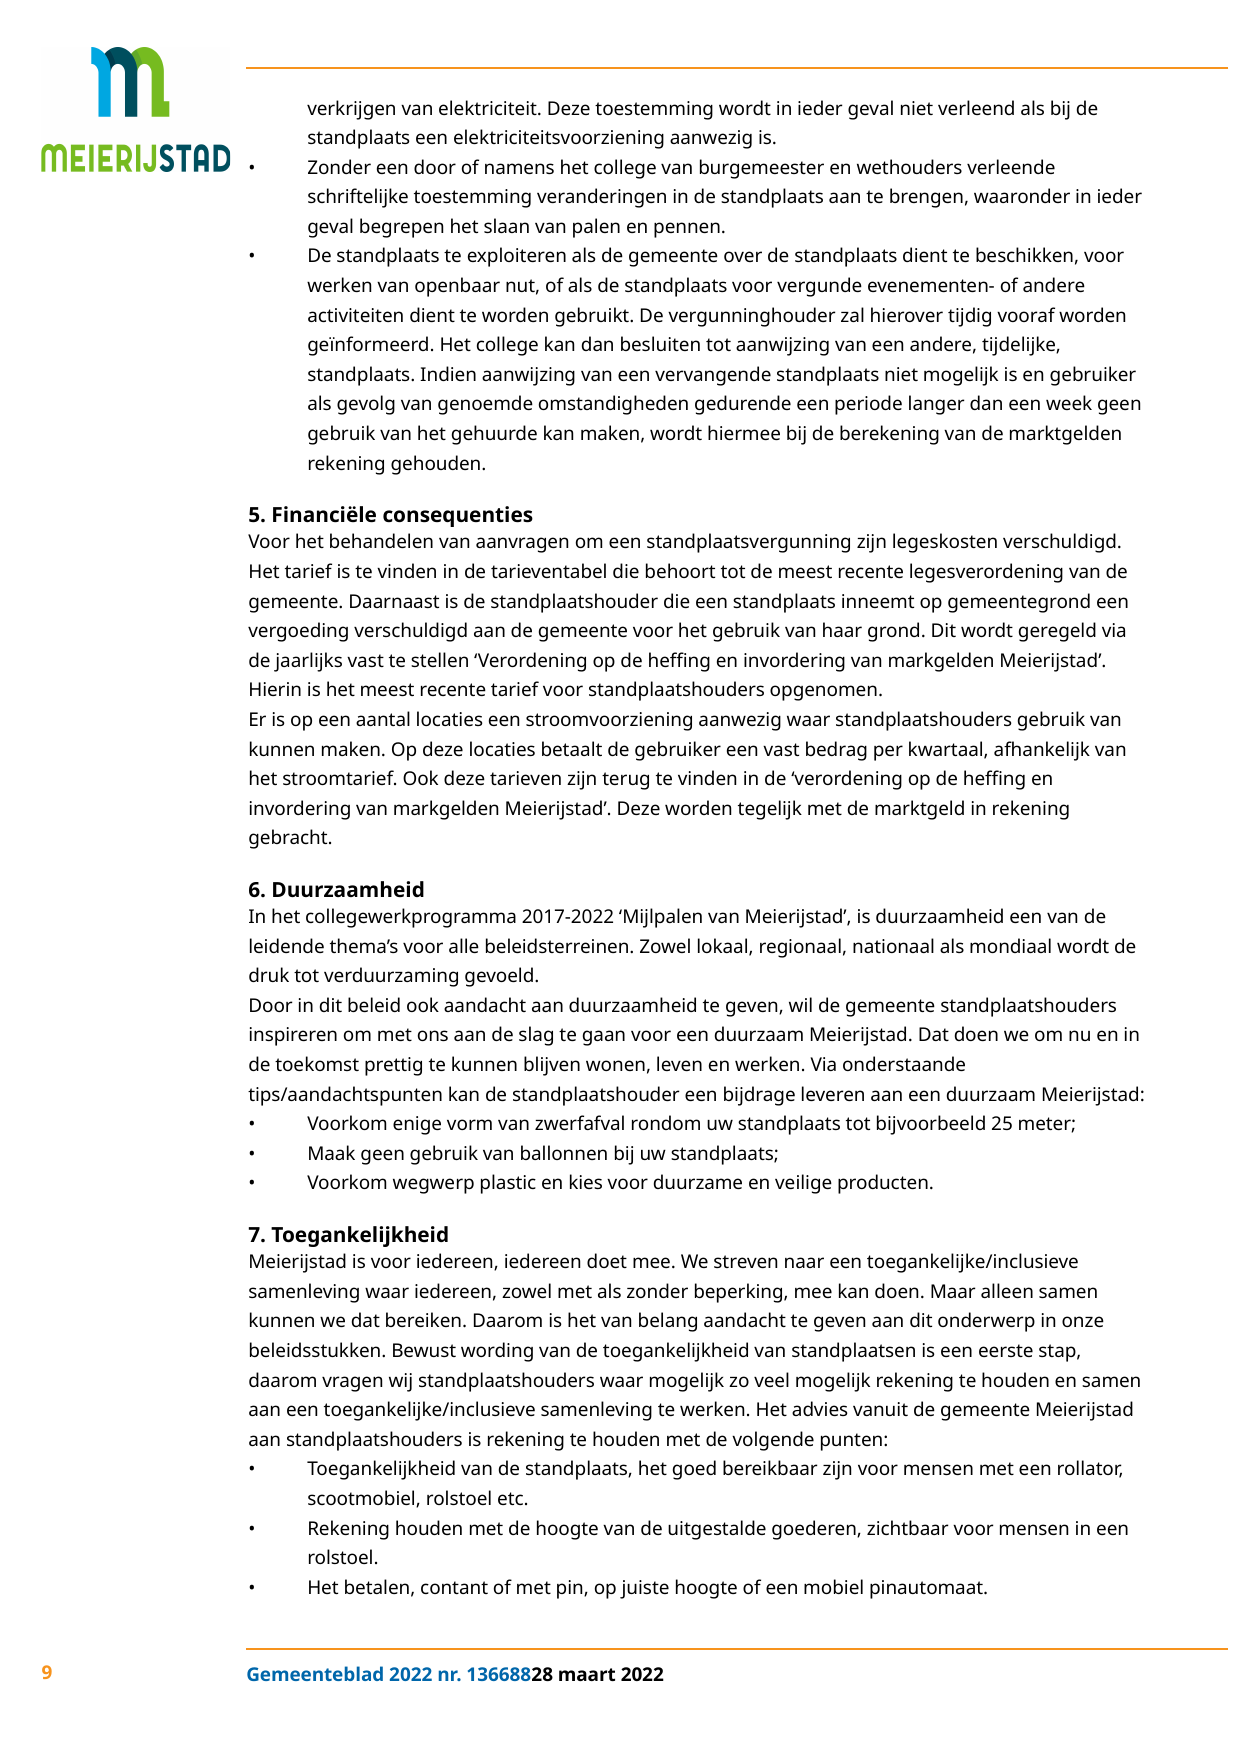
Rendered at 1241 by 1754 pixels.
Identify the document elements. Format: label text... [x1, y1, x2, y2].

text 7. Toegankelijkheid [248, 1220, 1152, 1248]
list Zonder een door of namens het college van burgemeester en wethouders verleende schriftelijke toestemming veranderingen in de standplaats aan te brengen, waaronder in ieder geval begrepen het slaan van palen en pennen. [248, 154, 1152, 239]
text 6. Duurzaamheid [248, 875, 1152, 903]
list Voorkom wegwerp plastic en kies voor duurzame en veilige producten. [248, 1169, 1152, 1195]
text 5. Financiële consequenties [248, 500, 1152, 529]
list De standplaats te exploiteren als de gemeente over de standplaats dient te beschikken, voor werken van openbaar nut, of als de standplaats voor vergunde evenementen- of andere activiteiten dient te worden gebruikt. De vergunninghouder zal hierover tijdig vooraf worden geïnformeerd. Het college kan dan besluiten tot aanwijzing van een andere, tijdelijke, standplaats. Indien aanwijzing van een vervangende standplaats niet mogelijk is en gebruiker als gevolg van genoemde omstandigheden gedurende een periode langer dan een week geen gebruik van het gehuurde kan maken, wordt hiermee bij de berekening van de marktgelden rekening gehouden. [248, 243, 1152, 476]
list verkrijgen van elektriciteit. Deze toestemming wordt in ieder geval niet verleend als bij de standplaats een elektriciteitsvoorziening aanwezig is. [248, 95, 1152, 150]
list Maak geen gebruik van ballonnen bij uw standplaats; [248, 1140, 1152, 1166]
list Rekening houden met de hoogte van de uitgestalde goederen, zichtbaar voor mensen in een rolstoel. [248, 1515, 1152, 1570]
text Voor het behandelen van aanvragen om een standplaatsvergunning zijn legeskosten verschuldigd. Het tarief is te vinden in de tarieventabel die behoort tot de meest recente legesverordening van de gemeente. Daarnaast is de standplaatshouder die een standplaats inneemt op gemeentegrond een vergoeding verschuldigd aan de gemeente voor het gebruik van haar grond. Dit wordt geregeld via de jaarlijks vast te stellen ‘Verordening op de heffing en invordering van markgelden Meierijstad’. Hierin is het meest recente tarief voor standplaatshouders opgenomen. [248, 529, 1152, 702]
list Voorkom enige vorm van zwerfafval rondom uw standplaats tot bijvoorbeeld 25 meter; [248, 1110, 1152, 1136]
text In het collegewerkprogramma 2017-2022 ‘Mijlpalen van Meierijstad’, is duurzaamheid een van de leidende thema’s voor alle beleidsterreinen. Zowel lokaal, regionaal, nationaal als mondiaal wordt de druk tot verduurzaming gevoeld. [248, 903, 1152, 988]
list Toegankelijkheid van de standplaats, het goed bereikbaar zijn voor mensen met een rollator, scootmobiel, rolstoel etc. [248, 1456, 1152, 1511]
list Het betalen, contant of met pin, op juiste hoogte of een mobiel pinautomaat. [248, 1574, 1152, 1599]
text Er is op een aantal locaties een stroomvoorziening aanwezig waar standplaatshouders gebruik van kunnen maken. Op deze locaties betaalt de gebruiker een vast bedrag per kwartaal, afhankelijk van het stroomtarief. Ook deze tarieven zijn terug te vinden in de ‘verordening op de heffing en invordering van markgelden Meierijstad’. Deze worden tegelijk met de marktgeld in rekening gebracht. [248, 706, 1152, 850]
text Meierijstad is voor iedereen, iedereen doet mee. We streven naar een toegankelijke/inclusieve samenleving waar iedereen, zowel met als zonder beperking, mee kan doen. Maar alleen samen kunnen we dat bereiken. Daarom is het van belang aandacht te geven aan dit onderwerp in onze beleidsstukken. Bewust wording van de toegankelijkheid van standplaatsen is een eerste stap, daarom vragen wij standplaatshouders waar mogelijk zo veel mogelijk rekening te houden en samen aan een toegankelijke/inclusieve samenleving te werken. Het advies vanuit de gemeente Meierijstad aan standplaatshouders is rekening te houden met de volgende punten: [248, 1248, 1152, 1452]
text Door in dit beleid ook aandacht aan duurzaamheid te geven, wil de gemeente standplaatshouders inspireren om met ons aan de slag te gaan voor een duurzaam Meierijstad. Dat doen we om nu en in de toekomst prettig te kunnen blijven wonen, leven en werken. Via onderstaande tips/aandachtspunten kan de standplaatshouder een bijdrage leveren aan een duurzaam Meierijstad: [248, 992, 1152, 1107]
picture [41, 47, 231, 172]
